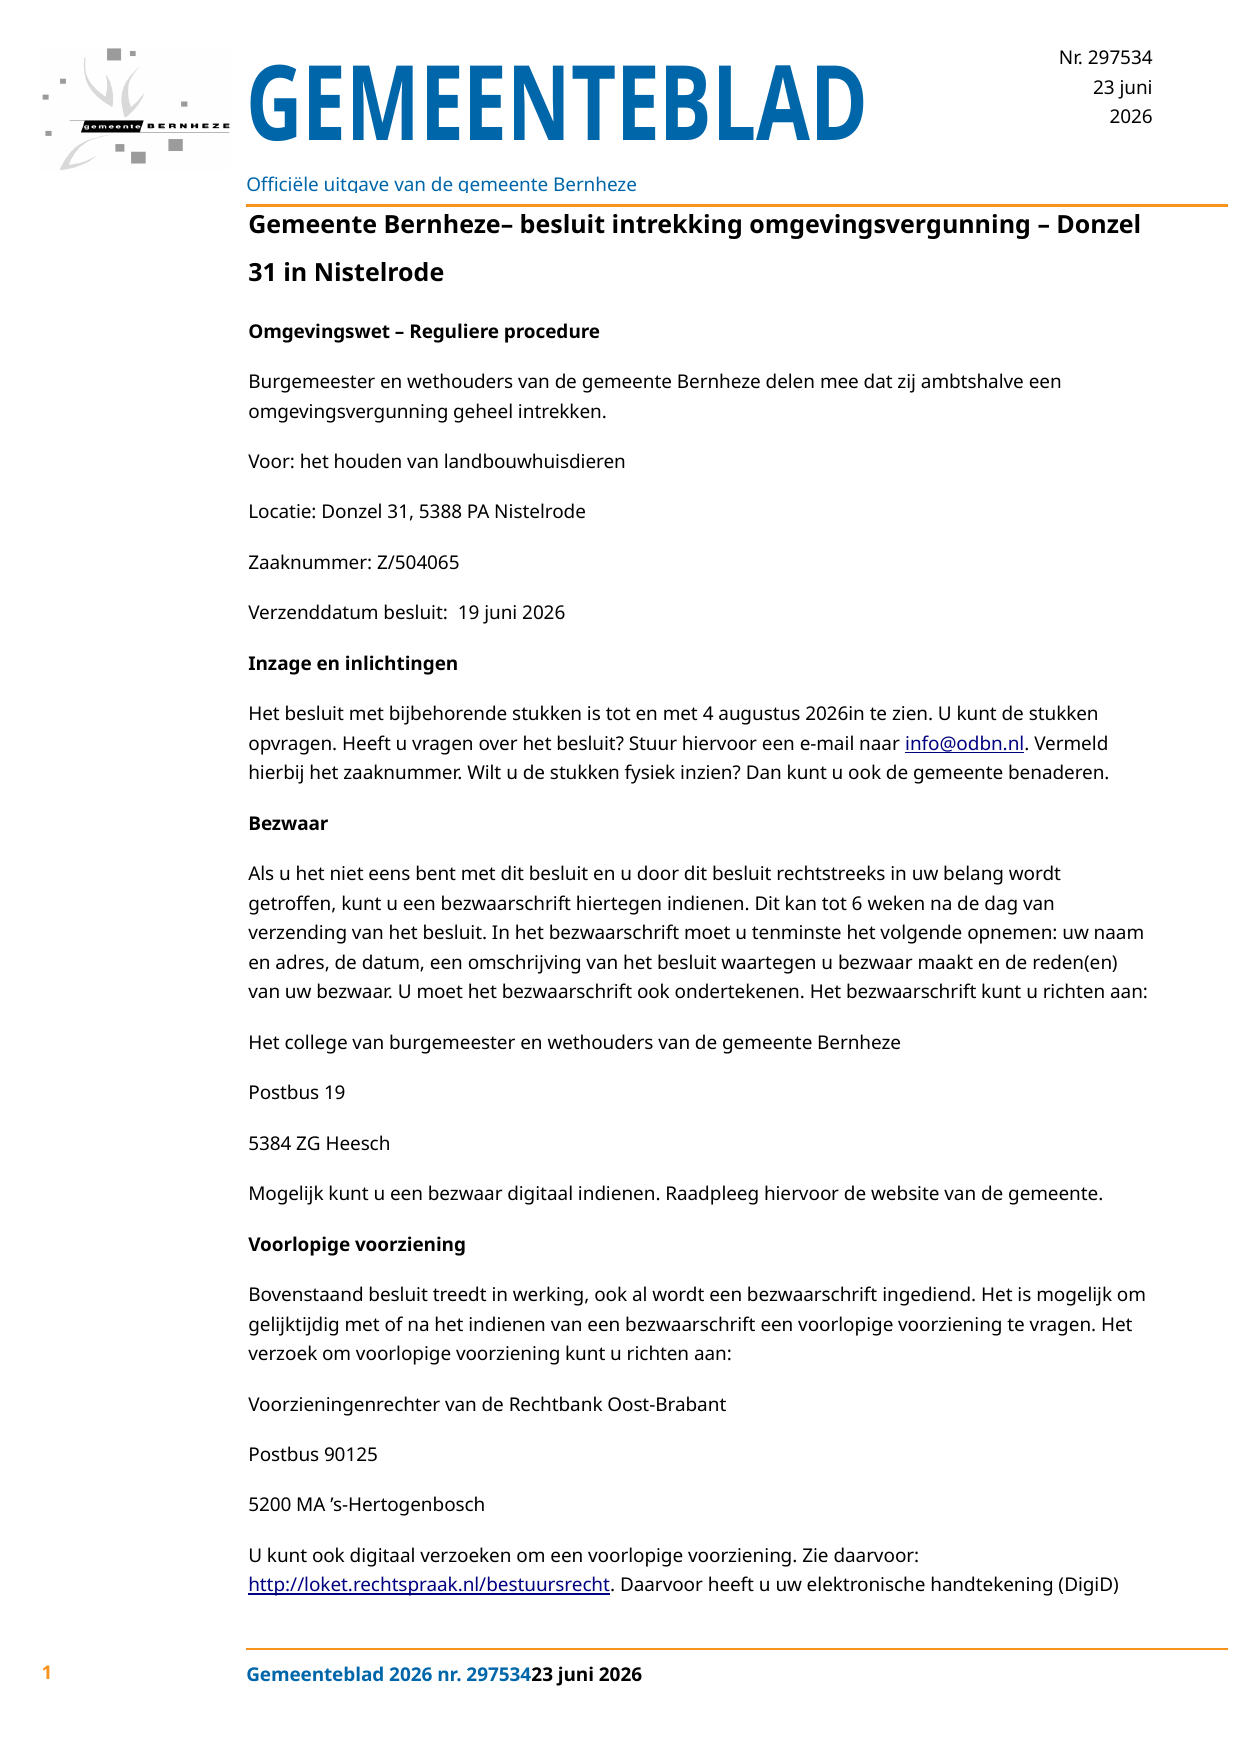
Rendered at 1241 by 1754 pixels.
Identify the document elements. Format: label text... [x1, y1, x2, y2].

text Bovenstaand besluit treedt in werking, ook al wordt een bezwaarschrift ingediend. Het is mogelijk om gelijktijdig met of na het indienen van een bezwaarschrift een voorlopige voorziening te vragen. Het verzoek om voorlopige voorziening kunt u richten aan: [248, 1281, 1152, 1366]
text U kunt ook digitaal verzoeken om een voorlopige voorziening. Zie daarvoor: http://loket.rechtspraak.nl/bestuursrecht. Daarvoor heeft u uw elektronische handtekening (DigiD) [248, 1542, 1152, 1597]
text 5384 ZG Heesch [248, 1130, 1152, 1156]
text Mogelijk kunt u een bezwaar digitaal indienen. Raadpleeg hiervoor de website van de gemeente. [248, 1180, 1152, 1206]
text Postbus 19 [248, 1079, 1152, 1105]
text Verzenddatum besluit: 19 juni 2026 [248, 599, 1152, 625]
text Locatie: Donzel 31, 5388 PA Nistelrode [248, 499, 1152, 524]
text Omgevingswet – Reguliere procedure [248, 318, 1152, 344]
text Voor: het houden van landbouwhuisdieren [248, 448, 1152, 474]
text Het college van burgemeester en wethouders van de gemeente Bernheze [248, 1029, 1152, 1055]
text Postbus 90125 [248, 1441, 1152, 1467]
text Zaaknummer: Z/504065 [248, 549, 1152, 575]
text Burgemeester en wethouders van de gemeente Bernheze delen mee dat zij ambtshalve een omgevingsvergunning geheel intrekken. [248, 368, 1152, 424]
text Gemeente Bernheze– besluit intrekking omgevingsvergunning – Donzel 31 in Nistelrode [248, 207, 1152, 288]
text Het besluit met bijbehorende stukken is tot en met 4 augustus 2026in te zien. U kunt de stukken opvragen. Heeft u vragen over het besluit? Stuur hiervoor een e-mail naar info@odbn.nl. Vermeld hierbij het zaaknummer. Wilt u de stukken fysiek inzien? Dan kunt u ook de gemeente benaderen. [248, 700, 1152, 785]
text Voorlopige voorziening [248, 1231, 1152, 1257]
text 5200 MA ’s-Hertogenbosch [248, 1492, 1152, 1517]
text Bezwaar [248, 810, 1152, 836]
text Als u het niet eens bent met dit besluit en u door dit besluit rechtstreeks in uw belang wordt getroffen, kunt u een bezwaarschrift hiertegen indienen. Dit kan tot 6 weken na de dag van verzending van het besluit. In het bezwaarschrift moet u tenminste het volgende opnemen: uw naam en adres, de datum, een omschrijving van het besluit waartegen u bezwaar maakt en de reden(en) van uw bezwaar. U moet het bezwaarschrift ook ondertekenen. Het bezwaarschrift kunt u richten aan: [248, 860, 1152, 1004]
picture [41, 47, 231, 172]
text Inzage en inlichtingen [248, 650, 1152, 676]
text Voorzieningenrechter van de Rechtbank Oost-Brabant [248, 1391, 1152, 1417]
